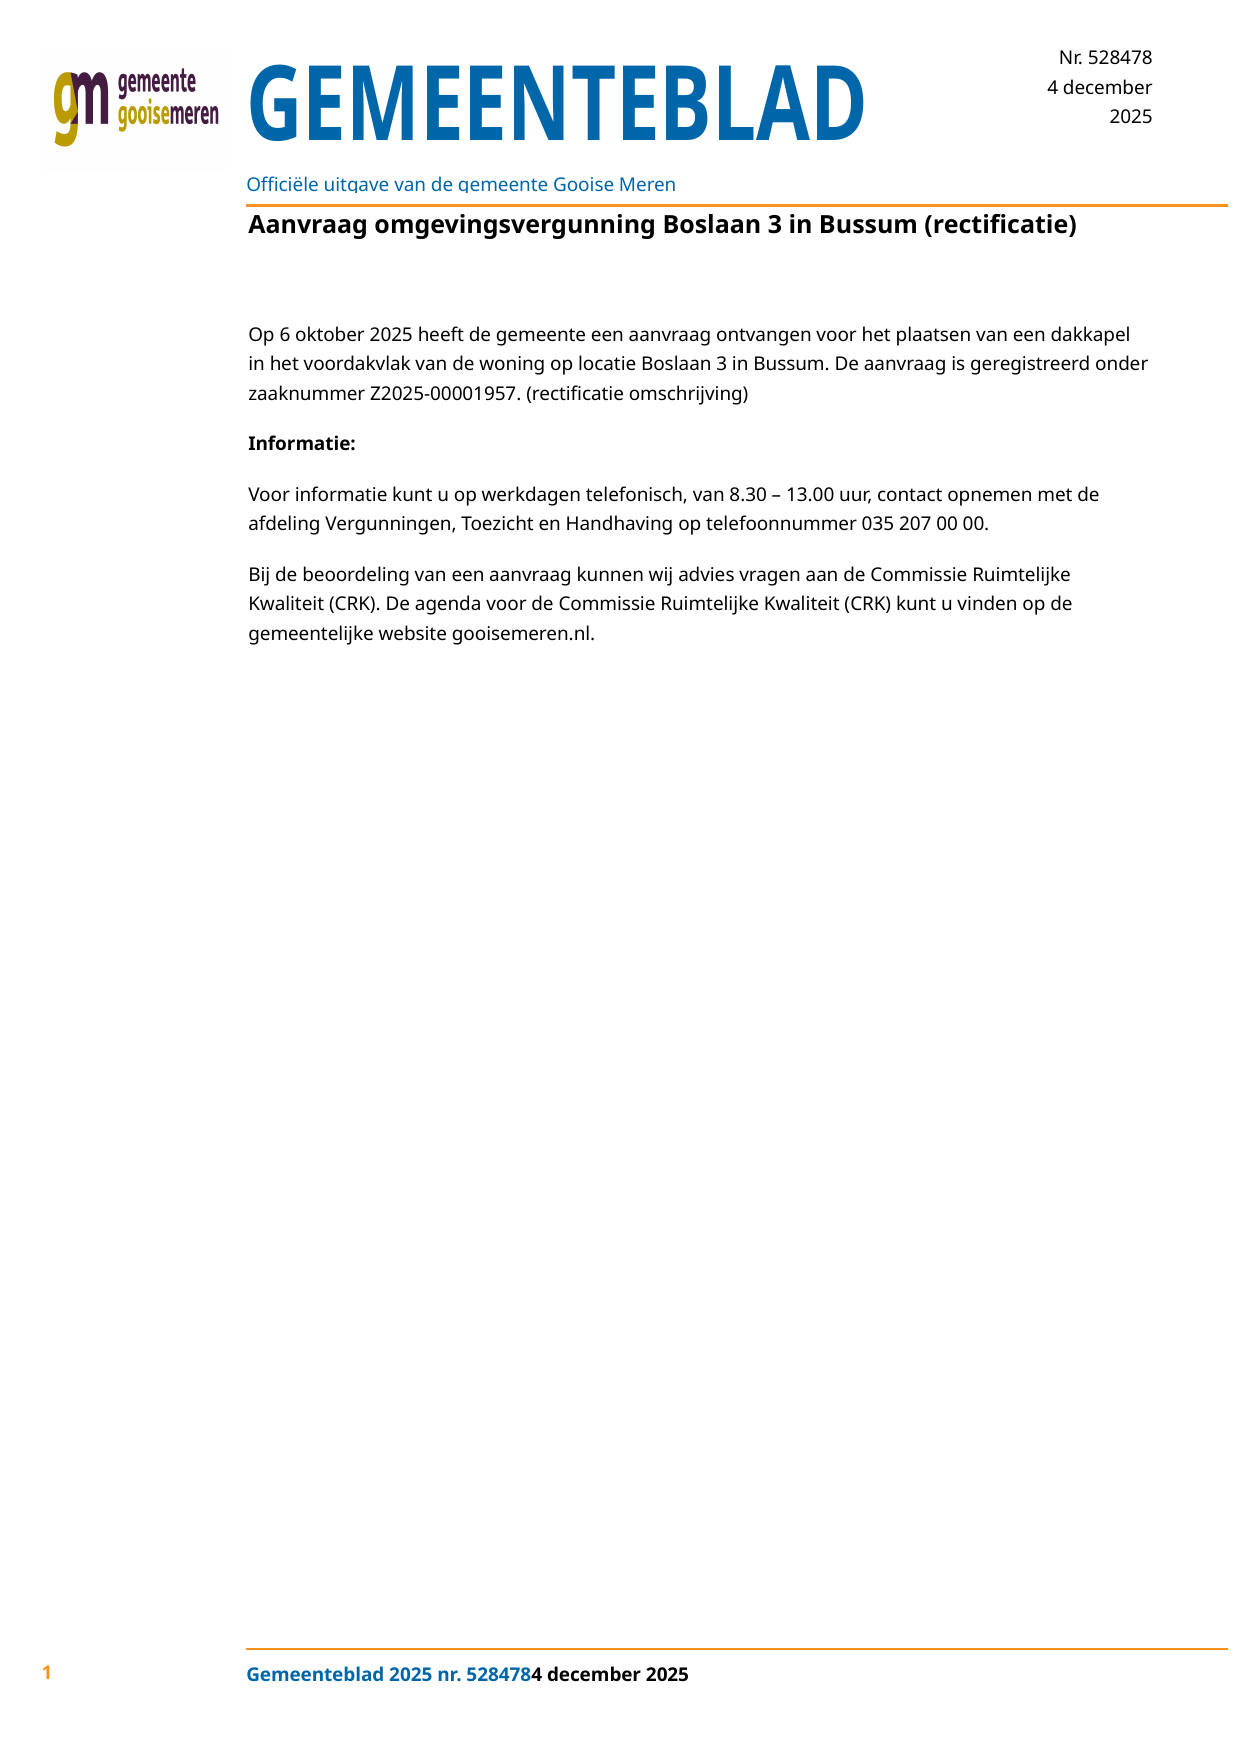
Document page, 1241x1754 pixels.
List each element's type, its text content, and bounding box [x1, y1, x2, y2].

text Aanvraag omgevingsvergunning Boslaan 3 in Bussum (rectificatie) [248, 207, 1152, 241]
text Informatie: [248, 430, 1152, 456]
text Voor informatie kunt u op werkdagen telefonisch, van 8.30 – 13.00 uur, contact opnemen met de afdeling Vergunningen, Toezicht en Handhaving op telefoonnummer 035 207 00 00. [248, 481, 1152, 536]
picture [41, 47, 231, 172]
text Bij de beoordeling van een aanvraag kunnen wij advies vragen aan de Commissie Ruimtelijke Kwaliteit (CRK). De agenda voor de Commissie Ruimtelijke Kwaliteit (CRK) kunt u vinden op de gemeentelijke website gooisemeren.nl. [248, 561, 1152, 646]
text Op 6 oktober 2025 heeft de gemeente een aanvraag ontvangen voor het plaatsen van een dakkapel in het voordakvlak van de woning op locatie Boslaan 3 in Bussum. De aanvraag is geregistreerd onder zaaknummer Z2025-00001957. (rectificatie omschrijving) [248, 321, 1152, 406]
